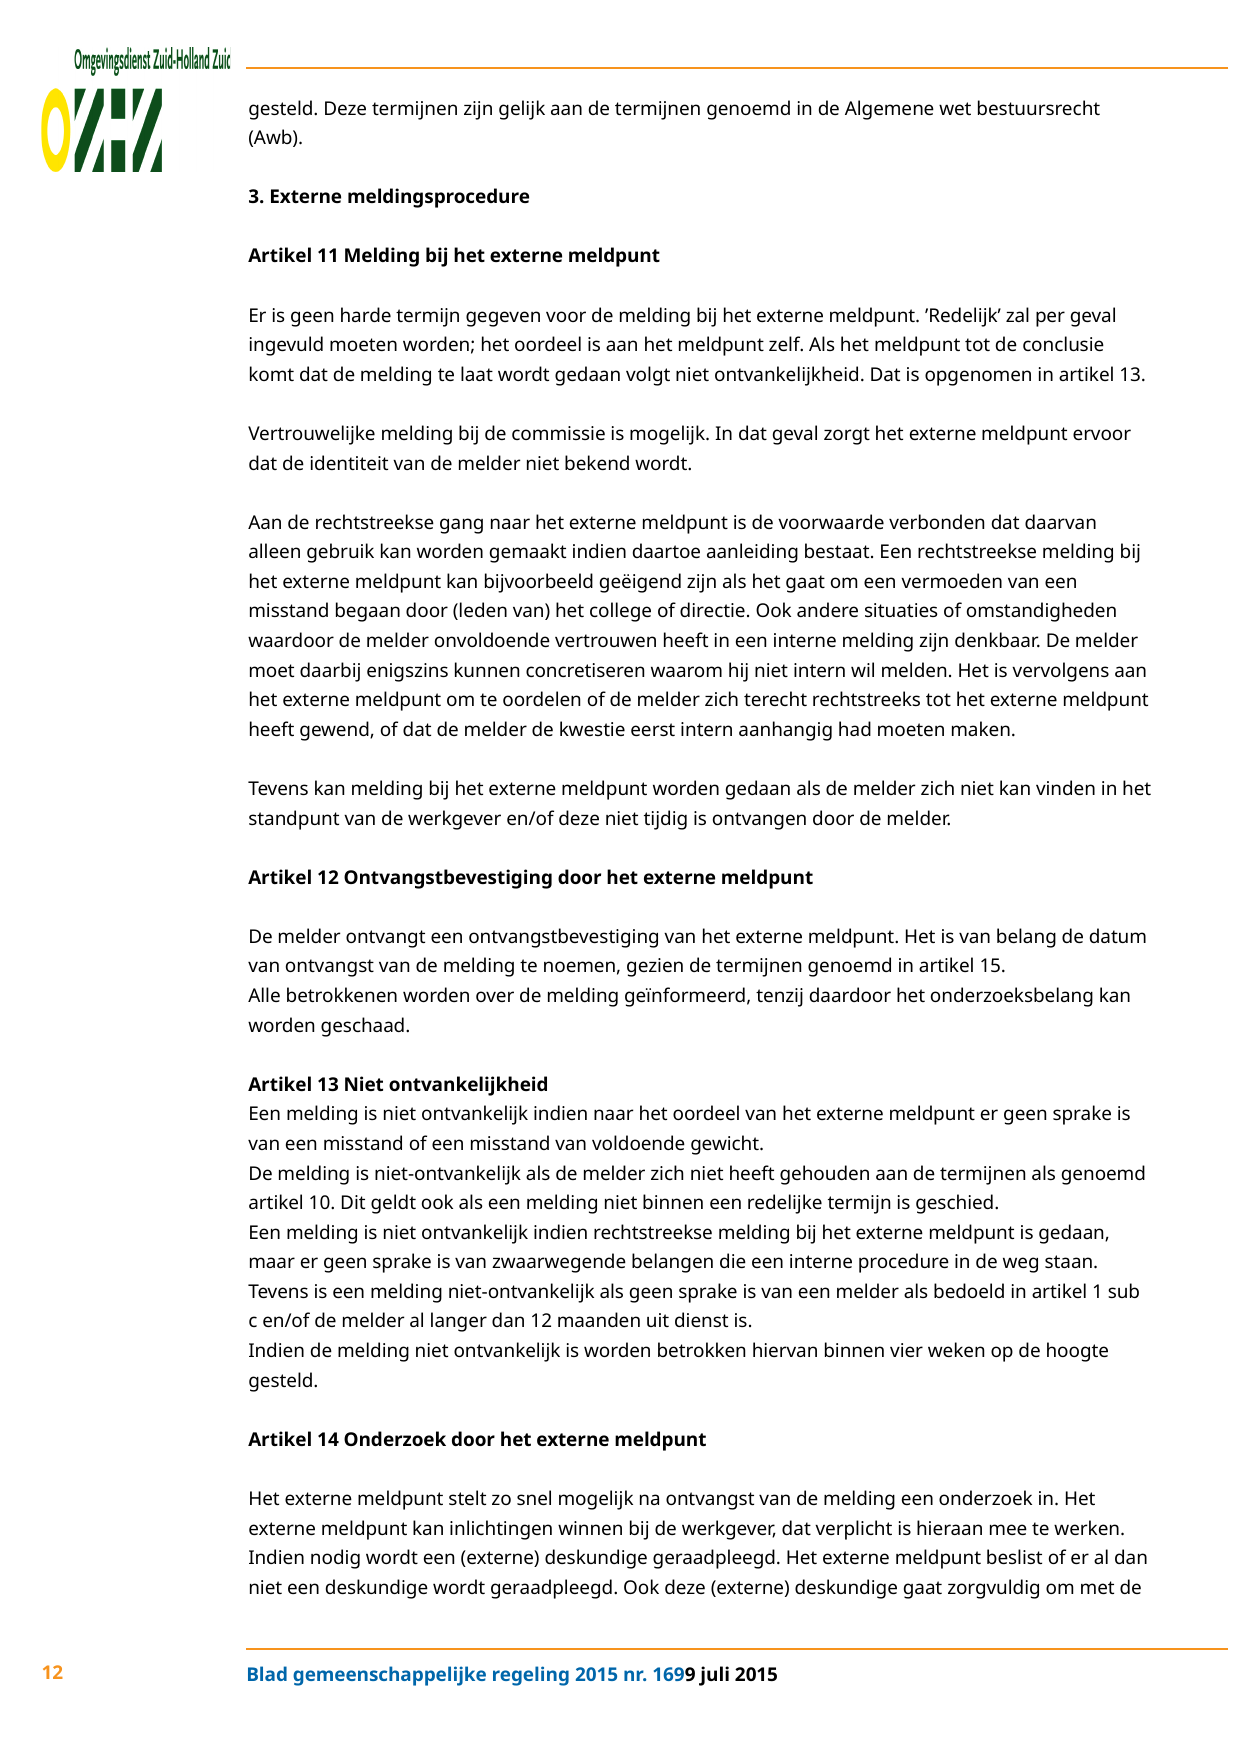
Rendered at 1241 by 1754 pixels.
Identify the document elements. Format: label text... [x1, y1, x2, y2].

text Aan de rechtstreekse gang naar het externe meldpunt is de voorwaarde verbonden dat daarvan alleen gebruik kan worden gemaakt indien daartoe aanleiding bestaat. Een rechtstreekse melding bij het externe meldpunt kan bijvoorbeeld geëigend zijn als het gaat om een vermoeden van een misstand begaan door (leden van) het college of directie. Ook andere situaties of omstandigheden waardoor de melder onvoldoende vertrouwen heeft in een interne melding zijn denkbaar. De melder moet daarbij enigszins kunnen concretiseren waarom hij niet intern wil melden. Het is vervolgens aan het externe meldpunt om te oordelen of de melder zich terecht rechtstreeks tot het externe meldpunt heeft gewend, of dat de melder de kwestie eerst intern aanhangig had moeten maken. [248, 509, 1152, 742]
text Artikel 11 Melding bij het externe meldpunt [248, 243, 1152, 268]
text Een melding is niet ontvankelijk indien naar het oordeel van het externe meldpunt er geen sprake is van een misstand of een misstand van voldoende gewicht. [248, 1101, 1152, 1156]
text Alle betrokkenen worden over de melding geïnformeerd, tenzij daardoor het onderzoeksbelang kan worden geschaad. [248, 982, 1152, 1038]
text Vertrouwelijke melding bij de commissie is mogelijk. In dat geval zorgt het externe meldpunt ervoor dat de identiteit van de melder niet bekend wordt. [248, 420, 1152, 476]
text Het externe meldpunt stelt zo snel mogelijk na ontvangst van de melding een onderzoek in. Het externe meldpunt kan inlichtingen winnen bij de werkgever, dat verplicht is hieraan mee te werken. Indien nodig wordt een (externe) deskundige geraadpleegd. Het externe meldpunt beslist of er al dan niet een deskundige wordt geraadpleegd. Ook deze (externe) deskundige gaat zorgvuldig om met de [248, 1485, 1152, 1600]
picture [41, 47, 231, 172]
text Tevens kan melding bij het externe meldpunt worden gedaan als de melder zich niet kan vinden in het standpunt van de werkgever en/of deze niet tijdig is ontvangen door de melder. [248, 775, 1152, 831]
text Artikel 14 Onderzoek door het externe meldpunt [248, 1426, 1152, 1452]
text Tevens is een melding niet-ontvankelijk als geen sprake is van een melder als bedoeld in artikel 1 sub c en/of de melder al langer dan 12 maanden uit dienst is. [248, 1278, 1152, 1333]
text Artikel 13 Niet ontvankelijkheid [248, 1071, 1152, 1097]
text De melder ontvangt een ontvangstbevestiging van het externe meldpunt. Het is van belang de datum van ontvangst van de melding te noemen, gezien de termijnen genoemd in artikel 15. [248, 923, 1152, 978]
text Indien de melding niet ontvankelijk is worden betrokken hiervan binnen vier weken op de hoogte gesteld. [248, 1337, 1152, 1393]
text gesteld. Deze termijnen zijn gelijk aan de termijnen genoemd in de Algemene wet bestuursrecht (Awb). [248, 95, 1152, 150]
text 3. Externe meldingsprocedure [248, 183, 1152, 209]
text Artikel 12 Ontvangstbevestiging door het externe meldpunt [248, 864, 1152, 890]
text Een melding is niet ontvankelijk indien rechtstreekse melding bij het externe meldpunt is gedaan, maar er geen sprake is van zwaarwegende belangen die een interne procedure in de weg staan. [248, 1219, 1152, 1274]
text De melding is niet-ontvankelijk als de melder zich niet heeft gehouden aan de termijnen als genoemd artikel 10. Dit geldt ook als een melding niet binnen een redelijke termijn is geschied. [248, 1160, 1152, 1215]
text Er is geen harde termijn gegeven voor de melding bij het externe meldpunt. ’Redelijk’ zal per geval ingevuld moeten worden; het oordeel is aan het meldpunt zelf. Als het meldpunt tot de conclusie komt dat de melding te laat wordt gedaan volgt niet ontvankelijkheid. Dat is opgenomen in artikel 13. [248, 302, 1152, 387]
